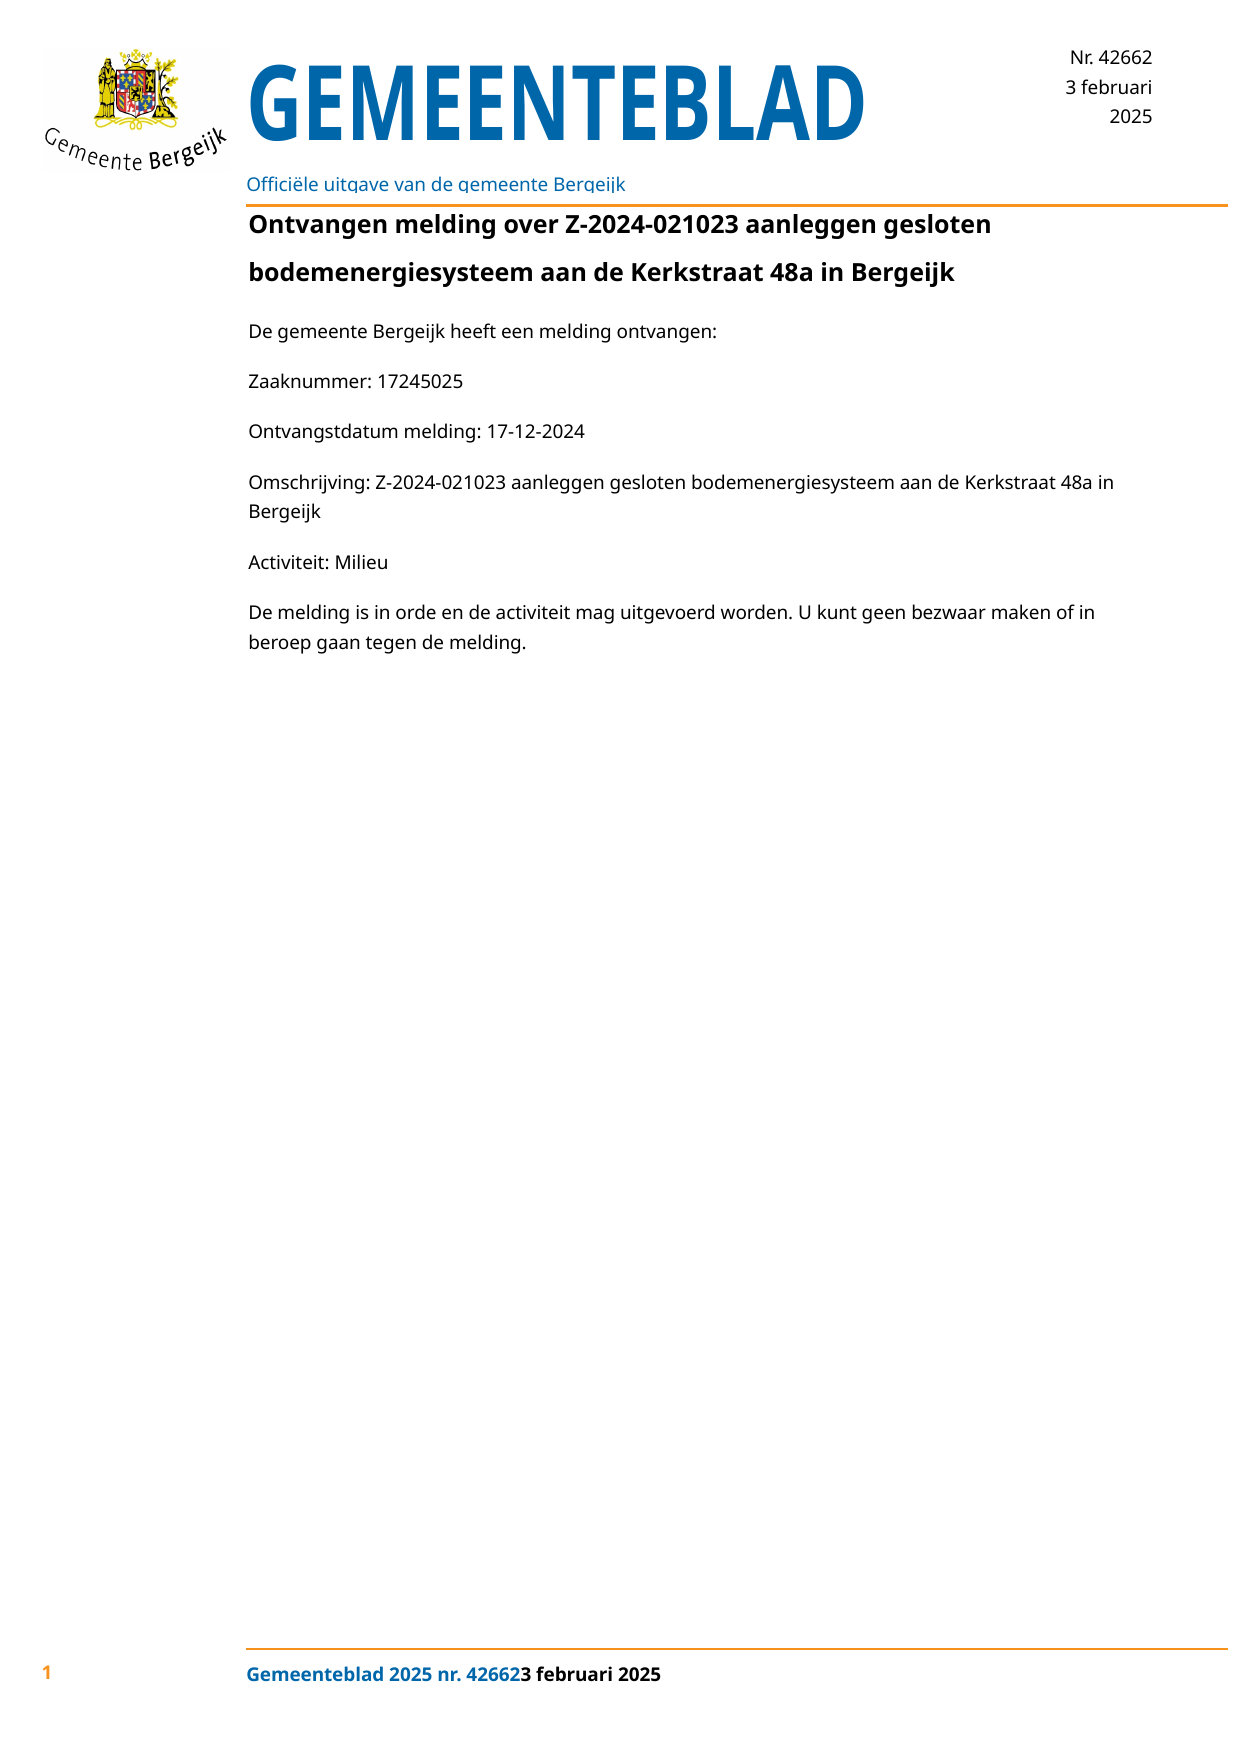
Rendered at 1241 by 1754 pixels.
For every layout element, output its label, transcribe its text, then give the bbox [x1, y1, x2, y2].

text De gemeente Bergeijk heeft een melding ontvangen: [248, 318, 1152, 344]
text Ontvangstdatum melding: 17-12-2024 [248, 419, 1152, 444]
text Activiteit: Milieu [248, 549, 1152, 575]
text Ontvangen melding over Z-2024-021023 aanleggen gesloten bodemenergiesysteem aan de Kerkstraat 48a in Bergeijk [248, 207, 1152, 288]
text De melding is in orde en de activiteit mag uitgevoerd worden. U kunt geen bezwaar maken of in beroep gaan tegen de melding. [248, 599, 1152, 655]
picture [41, 47, 231, 172]
text Zaaknummer: 17245025 [248, 368, 1152, 394]
text Omschrijving: Z-2024-021023 aanleggen gesloten bodemenergiesysteem aan de Kerkstraat 48a in Bergeijk [248, 469, 1152, 524]
